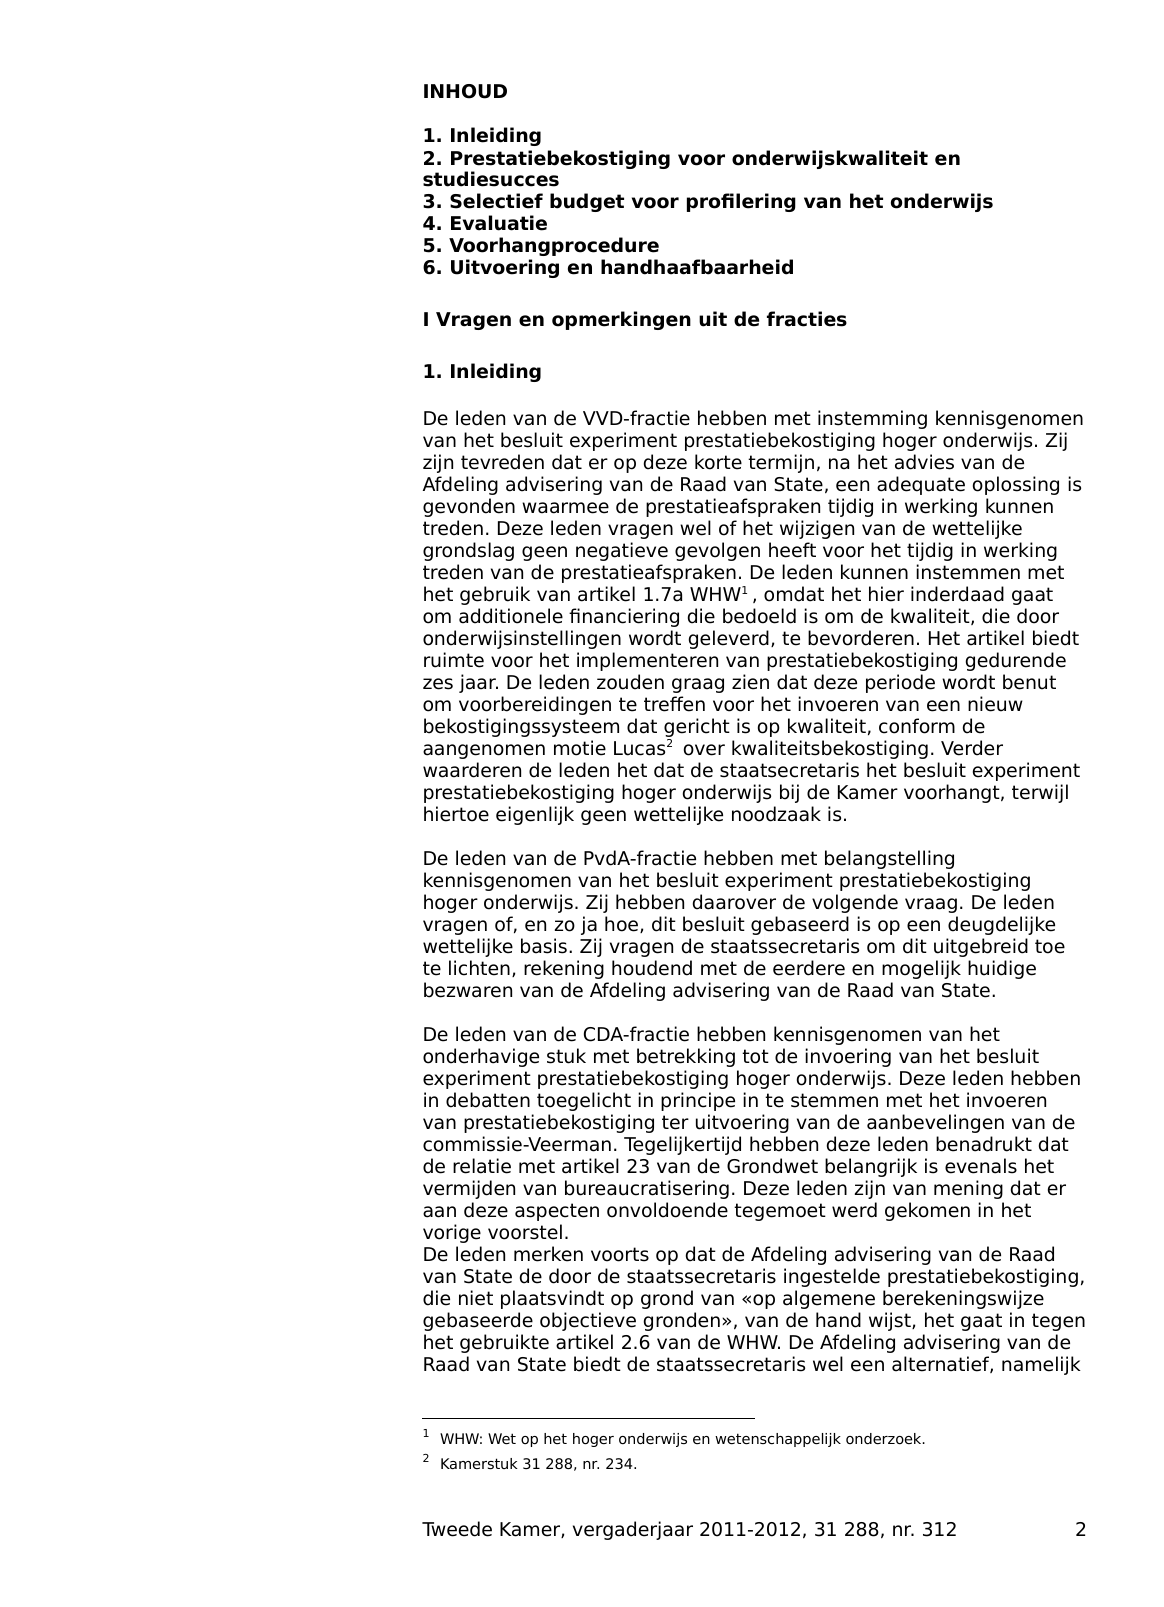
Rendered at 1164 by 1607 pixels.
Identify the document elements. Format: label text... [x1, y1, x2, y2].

text Kamerstuk 31 288, nr. 234. [422, 1452, 1087, 1474]
subtitle 1. Inleiding [422, 361, 1087, 383]
text De leden merken voorts op dat de Afdeling advisering van de Raad van State de door de staatssecretaris ingestelde prestatiebekostiging, die niet plaatsvindt op grond van «op algemene berekeningswijze gebaseerde objectieve gronden», van de hand wijst, het gaat in tegen het gebruikte artikel 2.6 van de WHW. De Afdeling advisering van de Raad van State biedt de staatssecretaris wel een alternatief, namelijk [422, 1244, 1087, 1376]
text 1. Inleiding [422, 125, 1087, 147]
text 2. Prestatiebekostiging voor onderwijskwaliteit en studiesucces [422, 147, 1087, 191]
text WHW: Wet op het hoger onderwijs en wetenschappelijk onderzoek. [422, 1427, 1087, 1449]
text De leden van de CDA-fractie hebben kennisgenomen van het onderhavige stuk met betrekking tot de invoering van het besluit experiment prestatiebekostiging hoger onderwijs. Deze leden hebben in debatten toegelicht in principe in te stemmen met het invoeren van prestatiebekostiging ter uitvoering van de aanbevelingen van de commissie-Veerman. Tegelijkertijd hebben deze leden benadrukt dat de relatie met artikel 23 van de Grondwet belangrijk is evenals het vermijden van bureaucratisering. Deze leden zijn van mening dat er aan deze aspecten onvoldoende tegemoet werd gekomen in het vorige voorstel. [422, 1024, 1087, 1244]
text De leden van de PvdA-fractie hebben met belangstelling kennisgenomen van het besluit experiment prestatiebekostiging hoger onderwijs. Zij hebben daarover de volgende vraag. De leden vragen of, en zo ja hoe, dit besluit gebaseerd is op een deugdelijke wettelijke basis. Zij vragen de staatssecretaris om dit uitgebreid toe te lichten, rekening houdend met de eerdere en mogelijk huidige bezwaren van de Afdeling advisering van de Raad van State. [422, 848, 1087, 1002]
text 5. Voorhangprocedure [422, 235, 1087, 257]
text De leden van de VVD-fractie hebben met instemming kennisgenomen van het besluit experiment prestatiebekostiging hoger onderwijs. Zij zijn tevreden dat er op deze korte termijn, na het advies van de Afdeling advisering van de Raad van State, een adequate oplossing is gevonden waarmee de prestatieafspraken tijdig in werking kunnen treden. Deze leden vragen wel of het wijzigen van de wettelijke grondslag geen negatieve gevolgen heeft voor het tijdig in werking treden van de prestatieafspraken. De leden kunnen instemmen met het gebruik van artikel 1.7a WHW, omdat het hier inderdaad gaat om additionele financiering die bedoeld is om de kwaliteit, die door onderwijsinstellingen wordt geleverd, te bevorderen. Het artikel biedt ruimte voor het implementeren van prestatiebekostiging gedurende zes jaar. De leden zouden graag zien dat deze periode wordt benut om voorbereidingen te treffen voor het invoeren van een nieuw bekostigingssysteem dat gericht is op kwaliteit, conform de aangenomen motie Lucas over kwaliteitsbekostiging. Verder waarderen de leden het dat de staatsecretaris het besluit experiment prestatiebekostiging hoger onderwijs bij de Kamer voorhangt, terwijl hiertoe eigenlijk geen wettelijke noodzaak is. [422, 408, 1087, 826]
subtitle I Vragen en opmerkingen uit de fracties [422, 309, 1087, 331]
text 4. Evaluatie [422, 213, 1087, 235]
text 3. Selectief budget voor profilering van het onderwijs [422, 191, 1087, 213]
subtitle INHOUD [422, 81, 1087, 103]
text 6. Uitvoering en handhaafbaarheid [422, 257, 1087, 279]
